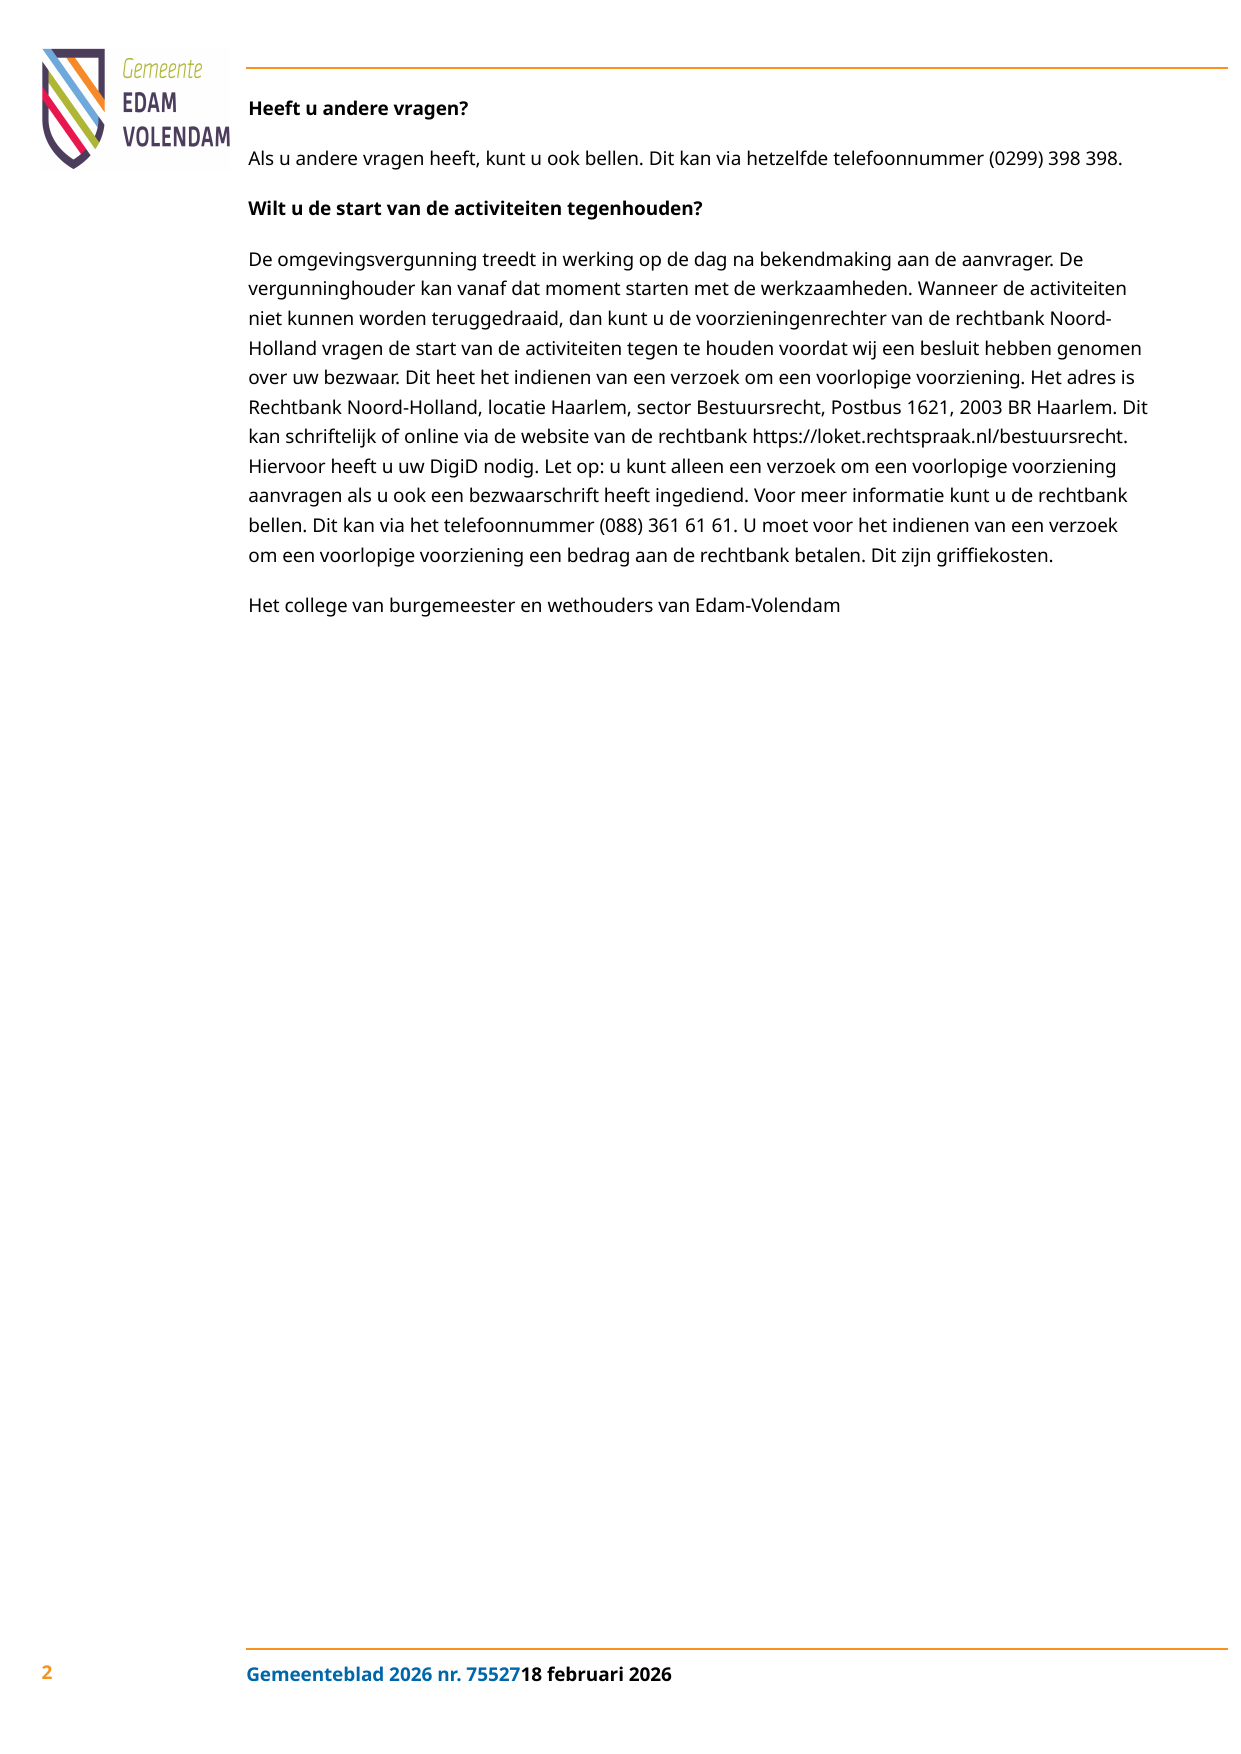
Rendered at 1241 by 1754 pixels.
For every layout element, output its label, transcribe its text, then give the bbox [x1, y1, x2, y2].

text Het college van burgemeester en wethouders van Edam-Volendam [248, 592, 1152, 618]
text Heeft u andere vragen? [248, 95, 1152, 121]
text Als u andere vragen heeft, kunt u ook bellen. Dit kan via hetzelfde telefoonnummer (0299) 398 398. [248, 145, 1152, 171]
text Wilt u de start van de activiteiten tegenhouden? [248, 196, 1152, 221]
picture [41, 47, 231, 172]
text De omgevingsvergunning treedt in werking op de dag na bekendmaking aan de aanvrager. De vergunninghouder kan vanaf dat moment starten met de werkzaamheden. Wanneer de activiteiten niet kunnen worden teruggedraaid, dan kunt u de voorzieningenrechter van de rechtbank Noord-Holland vragen de start van de activiteiten tegen te houden voordat wij een besluit hebben genomen over uw bezwaar. Dit heet het indienen van een verzoek om een voorlopige voorziening. Het adres is Rechtbank Noord-Holland, locatie Haarlem, sector Bestuursrecht, Postbus 1621, 2003 BR Haarlem. Dit kan schriftelijk of online via de website van de rechtbank https://loket.rechtspraak.nl/bestuursrecht. Hiervoor heeft u uw DigiD nodig. Let op: u kunt alleen een verzoek om een voorlopige voorziening aanvragen als u ook een bezwaarschrift heeft ingediend. Voor meer informatie kunt u de rechtbank bellen. Dit kan via het telefoonnummer (088) 361 61 61. U moet voor het indienen van een verzoek om een voorlopige voorziening een bedrag aan de rechtbank betalen. Dit zijn griffiekosten. [248, 246, 1152, 568]
